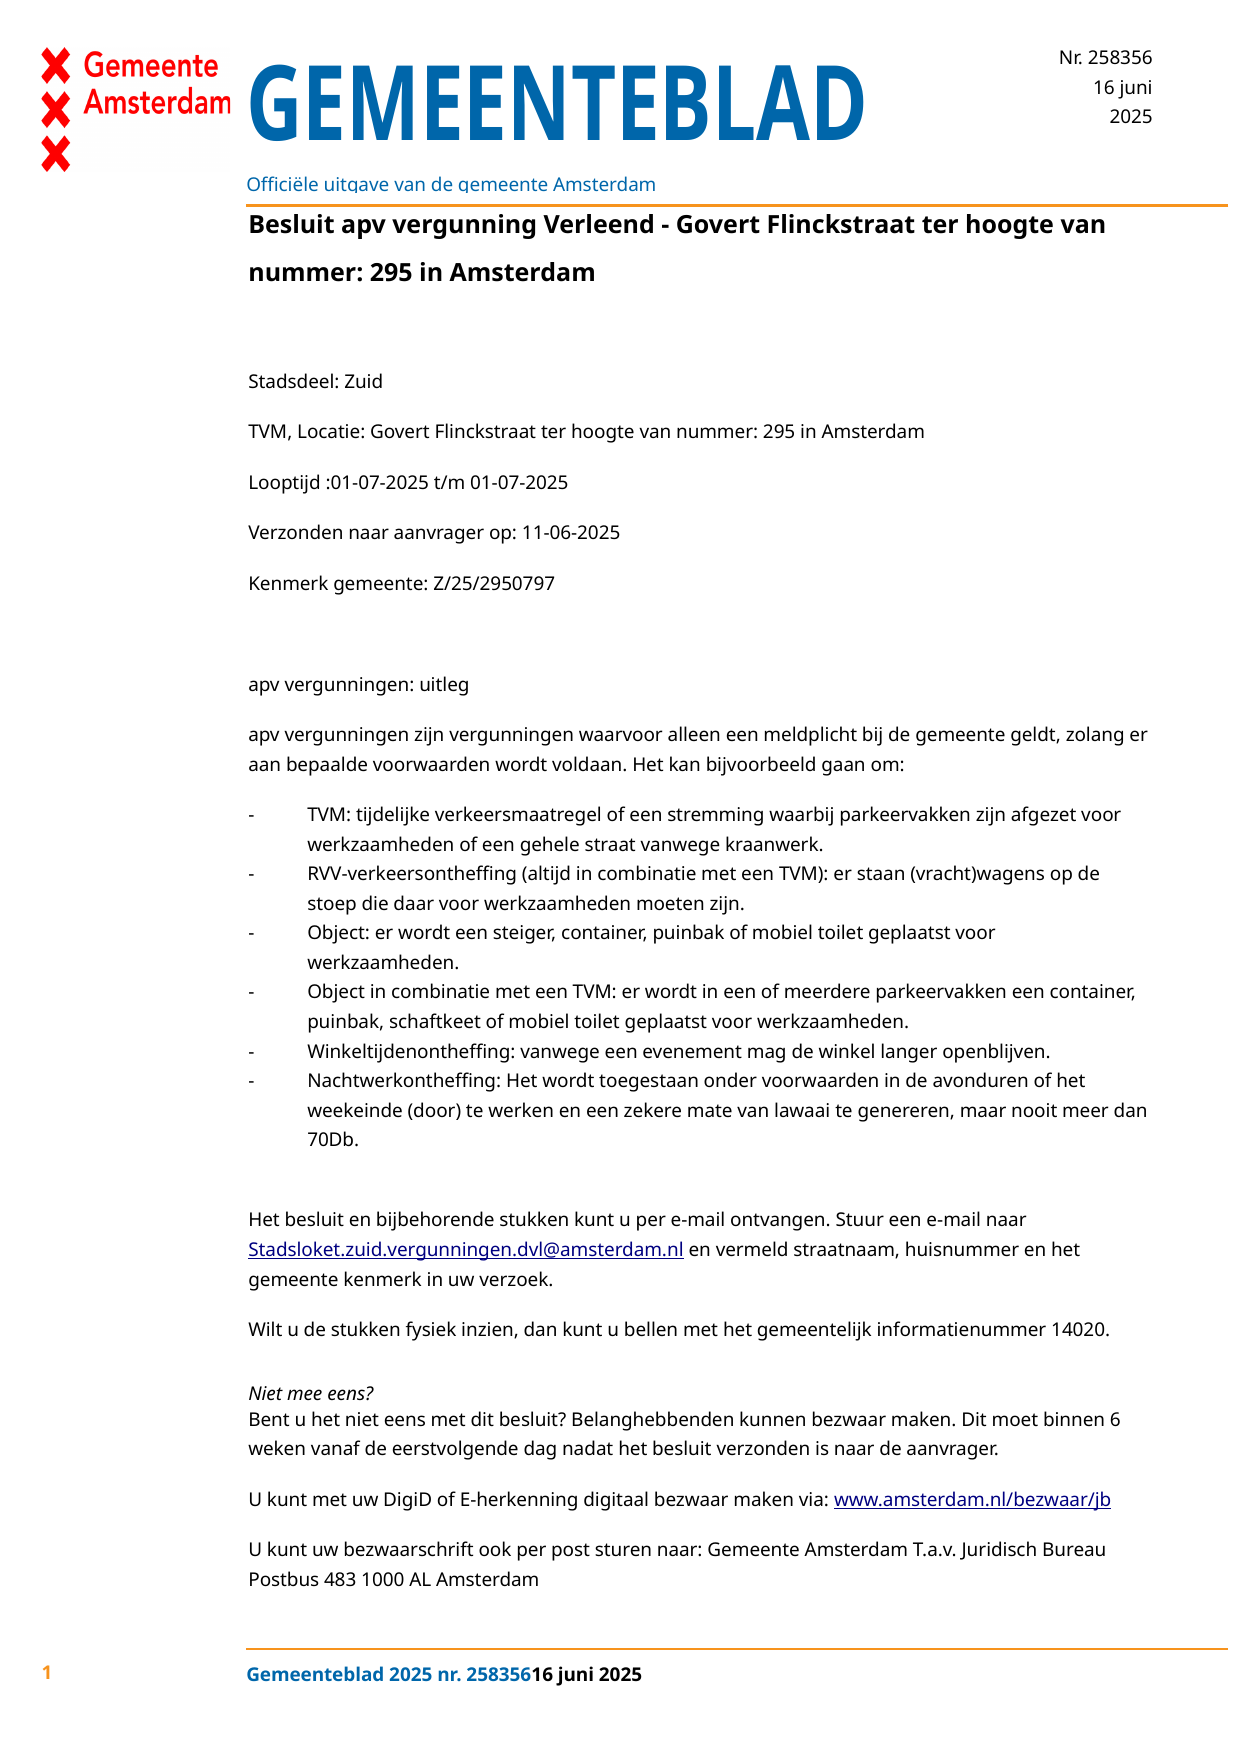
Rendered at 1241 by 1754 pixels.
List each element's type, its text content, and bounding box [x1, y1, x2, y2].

list Object: er wordt een steiger, container, puinbak of mobiel toilet geplaatst voor werkzaamheden. [248, 919, 1152, 975]
text Wilt u de stukken fysiek inzien, dan kunt u bellen met het gemeentelijk informatienummer 14020. [248, 1316, 1152, 1342]
text Looptijd :01-07-2025 t/m 01-07-2025 [248, 469, 1152, 495]
list TVM: tijdelijke verkeersmaatregel of een stremming waarbij parkeervakken zijn afgezet voor werkzaamheden of een gehele straat vanwege kraanwerk. [248, 801, 1152, 857]
picture [41, 47, 231, 172]
text U kunt uw bezwaarschrift ook per post sturen naar: Gemeente Amsterdam T.a.v. Juridisch Bureau Postbus 483 1000 AL Amsterdam [248, 1536, 1152, 1592]
text apv vergunningen zijn vergunningen waarvoor alleen een meldplicht bij de gemeente geldt, zolang er aan bepaalde voorwaarden wordt voldaan. Het kan bijvoorbeeld gaan om: [248, 721, 1152, 777]
text apv vergunningen: uitleg [248, 671, 1152, 697]
text Stadsdeel: Zuid [248, 368, 1152, 394]
text U kunt met uw DigiD of E-herkenning digitaal bezwaar maken via: www.amsterdam.nl/bezwaar/jb [248, 1486, 1152, 1512]
text Kenmerk gemeente: Z/25/2950797 [248, 570, 1152, 596]
text Besluit apv vergunning Verleend - Govert Flinckstraat ter hoogte van nummer: 295 in Amsterdam [248, 207, 1152, 288]
list Object in combinatie met een TVM: er wordt in een of meerdere parkeervakken een container, puinbak, schaftkeet of mobiel toilet geplaatst voor werkzaamheden. [248, 979, 1152, 1034]
list RVV-verkeersontheffing (altijd in combinatie met een TVM): er staan (vracht)wagens op de stoep die daar voor werkzaamheden moeten zijn. [248, 860, 1152, 916]
list Nachtwerkontheffing: Het wordt toegestaan onder voorwaarden in de avonduren of het weekeinde (door) te werken en een zekere mate van lawaai te genereren, maar nooit meer dan 70Db. [248, 1067, 1152, 1152]
text TVM, Locatie: Govert Flinckstraat ter hoogte van nummer: 295 in Amsterdam [248, 419, 1152, 444]
text Bent u het niet eens met dit besluit? Belanghebbenden kunnen bezwaar maken. Dit moet binnen 6 weken vanaf de eerstvolgende dag nadat het besluit verzonden is naar de aanvrager. [248, 1406, 1152, 1461]
text Niet mee eens? [248, 1380, 1152, 1406]
list Winkeltijdenontheffing: vanwege een evenement mag de winkel langer openblijven. [248, 1038, 1152, 1064]
text Het besluit en bijbehorende stukken kunt u per e-mail ontvangen. Stuur een e-mail naar Stadsloket.zuid.vergunningen.dvl@amsterdam.nl en vermeld straatnaam, huisnummer en het gemeente kenmerk in uw verzoek. [248, 1207, 1152, 1292]
text Verzonden naar aanvrager op: 11-06-2025 [248, 519, 1152, 545]
